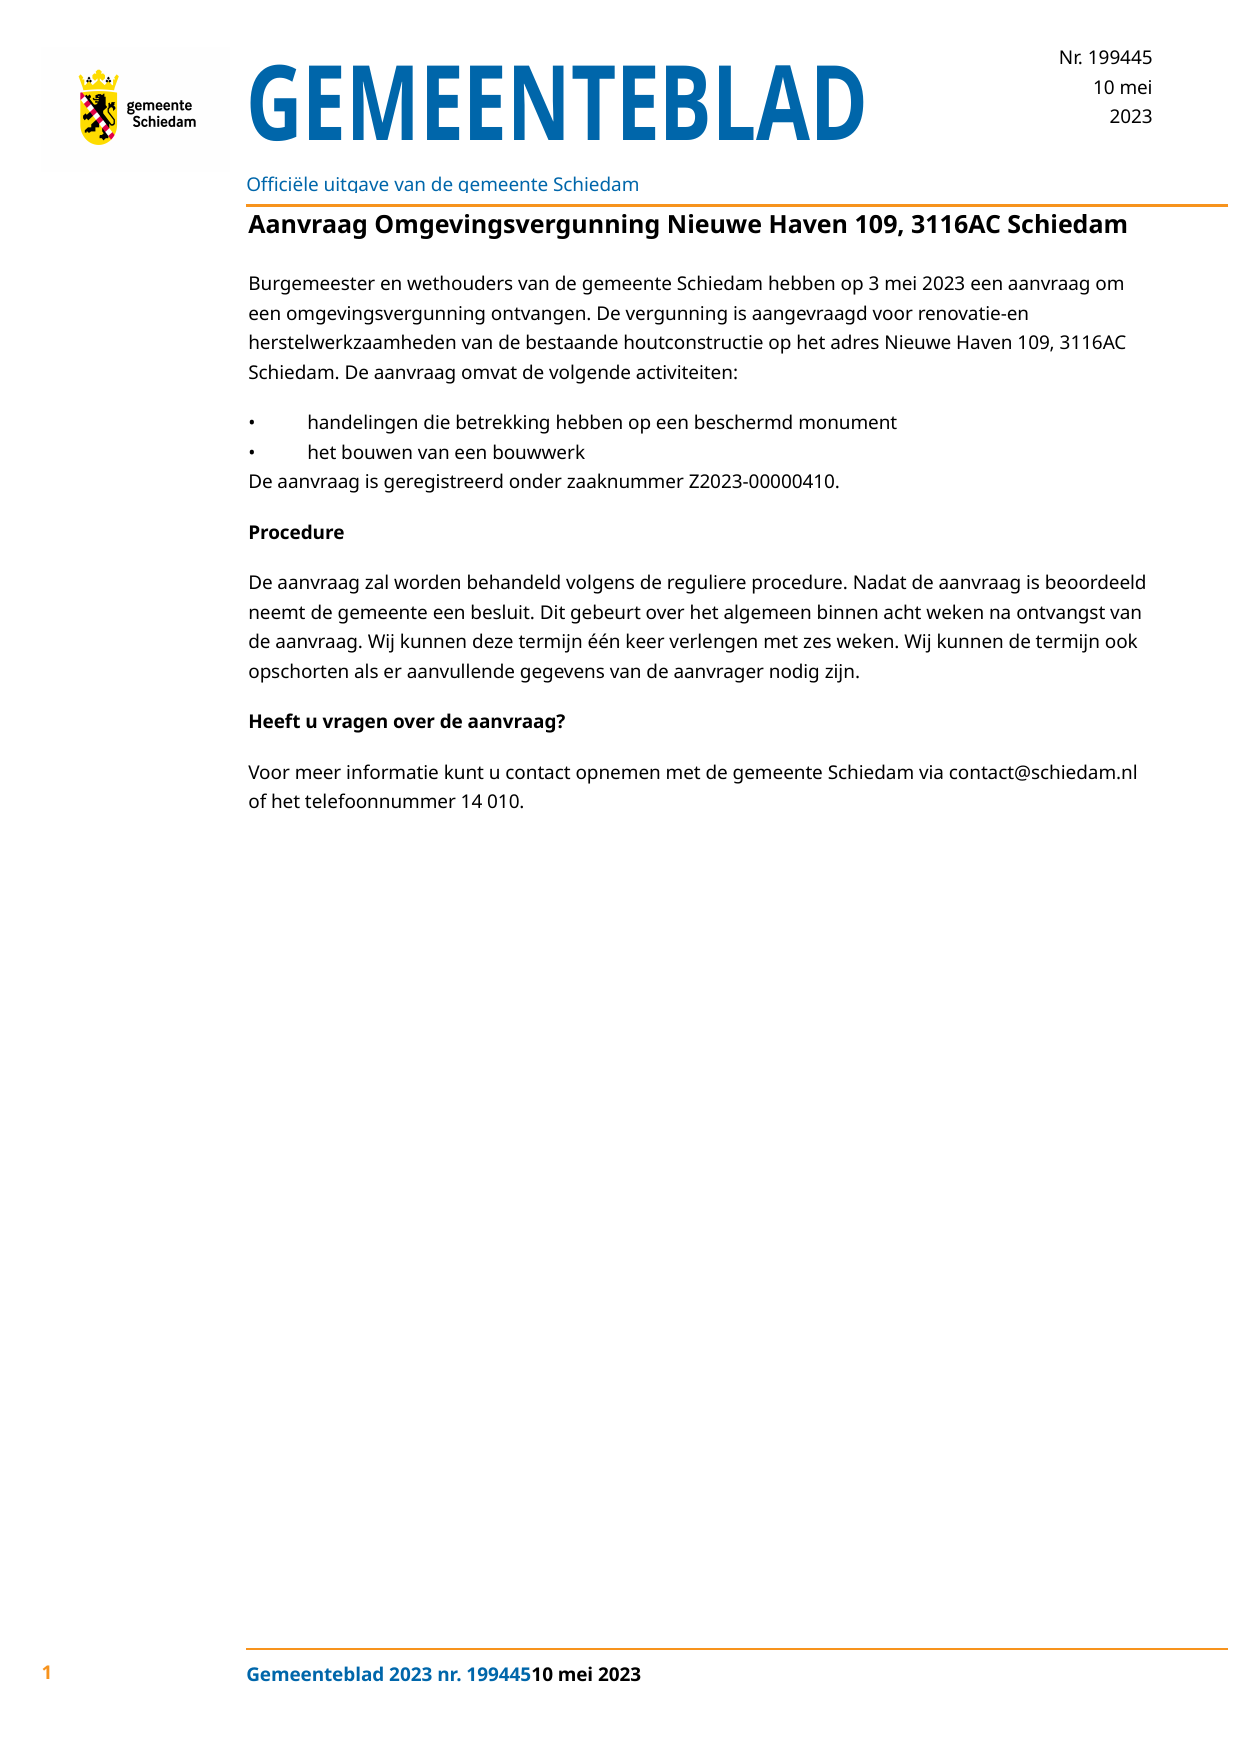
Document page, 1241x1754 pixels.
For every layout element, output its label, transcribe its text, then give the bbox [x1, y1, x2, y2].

text De aanvraag is geregistreerd onder zaaknummer Z2023-00000410. [248, 469, 1152, 494]
text Aanvraag Omgevingsvergunning Nieuwe Haven 109, 3116AC Schiedam [248, 207, 1152, 241]
list het bouwen van een bouwwerk [248, 439, 1152, 465]
text De aanvraag zal worden behandeld volgens de reguliere procedure. Nadat de aanvraag is beoordeeld neemt de gemeente een besluit. Dit gebeurt over het algemeen binnen acht weken na ontvangst van de aanvraag. Wij kunnen deze termijn één keer verlengen met zes weken. Wij kunnen de termijn ook opschorten als er aanvullende gegevens van de aanvrager nodig zijn. [248, 569, 1152, 684]
text Procedure [248, 519, 1152, 545]
text Burgemeester en wethouders van de gemeente Schiedam hebben op 3 mei 2023 een aanvraag om een omgevingsvergunning ontvangen. De vergunning is aangevraagd voor renovatie-en herstelwerkzaamheden van de bestaande houtconstructie op het adres Nieuwe Haven 109, 3116AC Schiedam. De aanvraag omvat de volgende activiteiten: [248, 270, 1152, 385]
text Voor meer informatie kunt u contact opnemen met de gemeente Schiedam via contact@schiedam.nl of het telefoonnummer 14 010. [248, 759, 1152, 814]
list handelingen die betrekking hebben op een beschermd monument [248, 409, 1152, 435]
picture [41, 47, 231, 172]
text Heeft u vragen over de aanvraag? [248, 709, 1152, 734]
